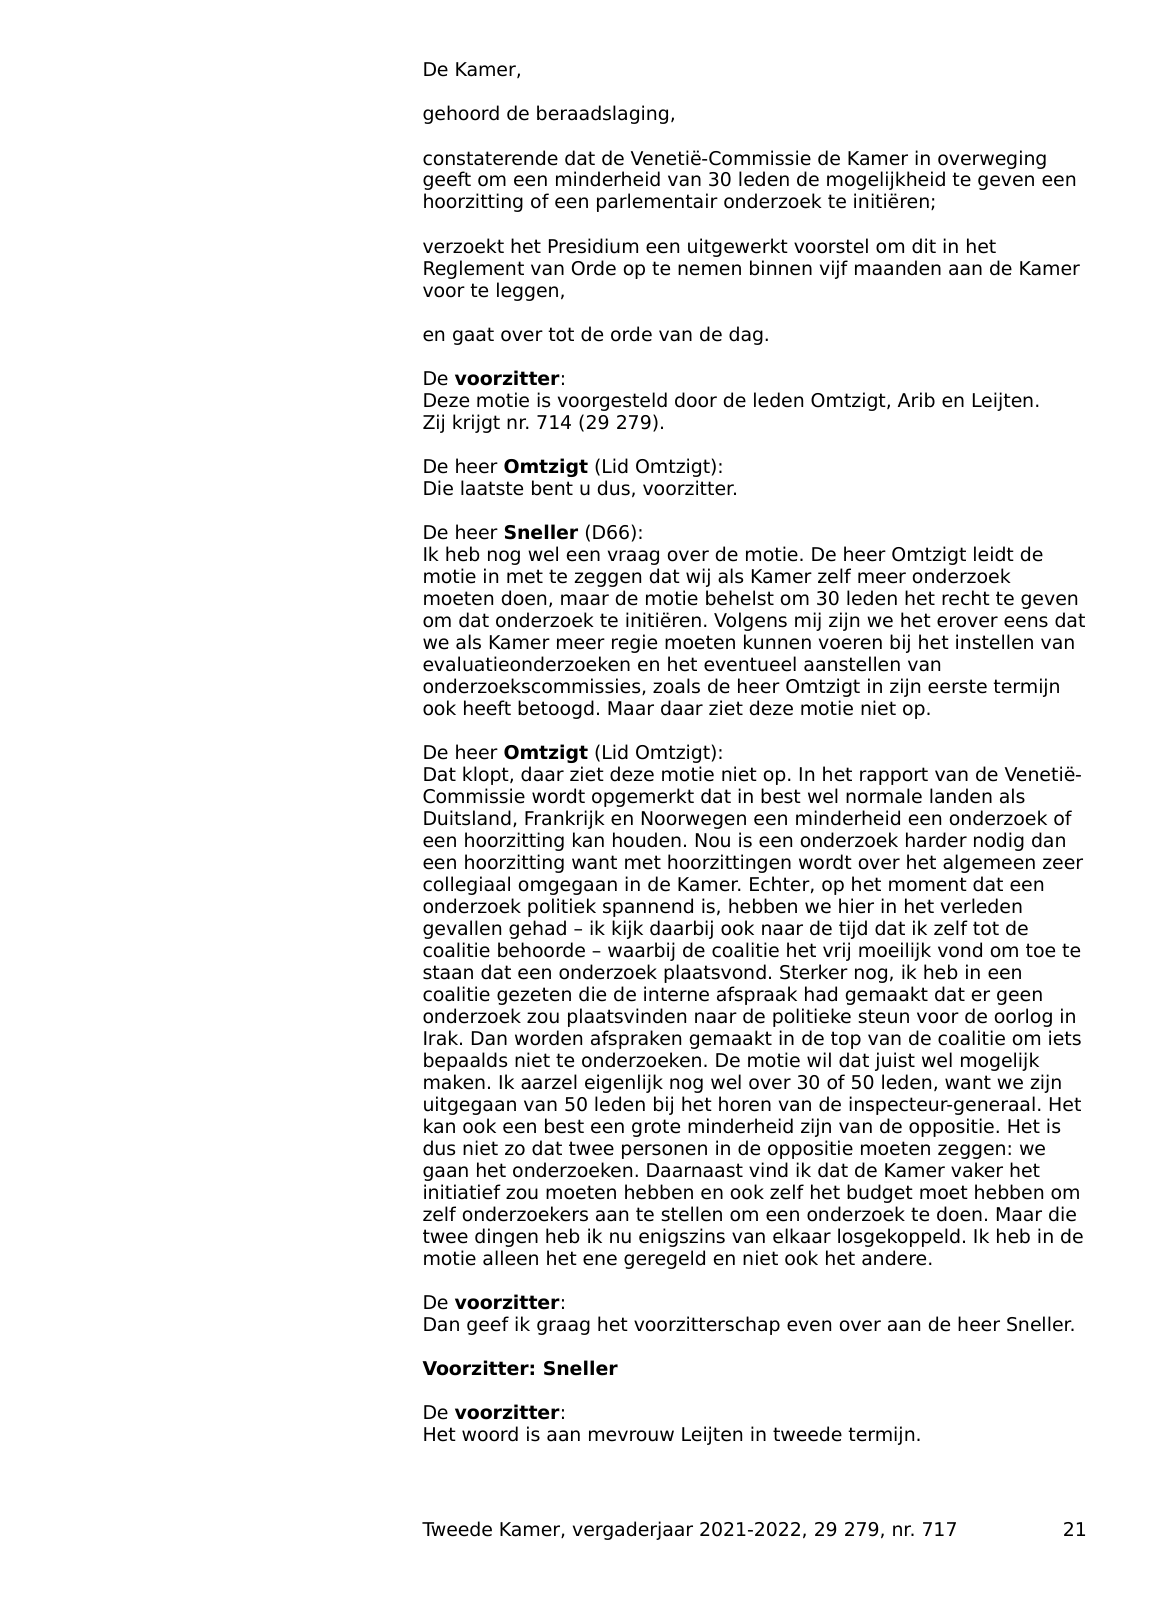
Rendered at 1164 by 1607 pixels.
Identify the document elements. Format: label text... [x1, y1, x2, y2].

text De heer Sneller (D66): [422, 522, 1087, 544]
text Dat klopt, daar ziet deze motie niet op. In het rapport van de Venetië-Commissie wordt opgemerkt dat in best wel normale landen als Duitsland, Frankrijk en Noorwegen een minderheid een onderzoek of een hoorzitting kan houden. Nou is een onderzoek harder nodig dan een hoorzitting want met hoorzittingen wordt over het algemeen zeer collegiaal omgegaan in de Kamer. Echter, op het moment dat een onderzoek politiek spannend is, hebben we hier in het verleden gevallen gehad – ik kijk daarbij ook naar de tijd dat ik zelf tot de coalitie behoorde – waarbij de coalitie het vrij moeilijk vond om toe te staan dat een onderzoek plaatsvond. Sterker nog, ik heb in een coalitie gezeten die de interne afspraak had gemaakt dat er geen onderzoek zou plaatsvinden naar de politieke steun voor de oorlog in Irak. Dan worden afspraken gemaakt in de top van de coalitie om iets bepaalds niet te onderzoeken. De motie wil dat juist wel mogelijk maken. Ik aarzel eigenlijk nog wel over 30 of 50 leden, want we zijn uitgegaan van 50 leden bij het horen van de inspecteur-generaal. Het kan ook een best een grote minderheid zijn van de oppositie. Het is dus niet zo dat twee personen in de oppositie moeten zeggen: we gaan het onderzoeken. Daarnaast vind ik dat de Kamer vaker het initiatief zou moeten hebben en ook zelf het budget moet hebben om zelf onderzoekers aan te stellen om een onderzoek te doen. Maar die twee dingen heb ik nu enigszins van elkaar losgekoppeld. Ik heb in de motie alleen het ene geregeld en niet ook het andere. [422, 764, 1087, 1269]
text gehoord de beraadslaging, [422, 103, 1087, 125]
text De Kamer, [422, 59, 1087, 81]
text en gaat over tot de orde van de dag. [422, 324, 1087, 346]
text De heer Omtzigt (Lid Omtzigt): [422, 742, 1087, 764]
text Dan geef ik graag het voorzitterschap even over aan de heer Sneller. [422, 1314, 1087, 1336]
text De voorzitter: [422, 368, 1087, 390]
text Deze motie is voorgesteld door de leden Omtzigt, Arib en Leijten. [422, 390, 1087, 412]
text Zij krijgt nr. 714 (29 279). [422, 412, 1087, 434]
text verzoekt het Presidium een uitgewerkt voorstel om dit in het Reglement van Orde op te nemen binnen vijf maanden aan de Kamer voor te leggen, [422, 236, 1087, 301]
text De voorzitter: [422, 1292, 1087, 1314]
text Het woord is aan mevrouw Leijten in tweede termijn. [422, 1424, 1087, 1446]
text De heer Omtzigt (Lid Omtzigt): [422, 456, 1087, 478]
text De voorzitter: [422, 1402, 1087, 1424]
text Ik heb nog wel een vraag over de motie. De heer Omtzigt leidt de motie in met te zeggen dat wij als Kamer zelf meer onderzoek moeten doen, maar de motie behelst om 30 leden het recht te geven om dat onderzoek te initiëren. Volgens mij zijn we het erover eens dat we als Kamer meer regie moeten kunnen voeren bij het instellen van evaluatieonderzoeken en het eventueel aanstellen van onderzoekscommissies, zoals de heer Omtzigt in zijn eerste termijn ook heeft betoogd. Maar daar ziet deze motie niet op. [422, 544, 1087, 720]
subtitle Voorzitter: Sneller [422, 1358, 1087, 1380]
text Die laatste bent u dus, voorzitter. [422, 478, 1087, 500]
text constaterende dat de Venetië-Commissie de Kamer in overweging geeft om een minderheid van 30 leden de mogelijkheid te geven een hoorzitting of een parlementair onderzoek te initiëren; [422, 147, 1087, 213]
